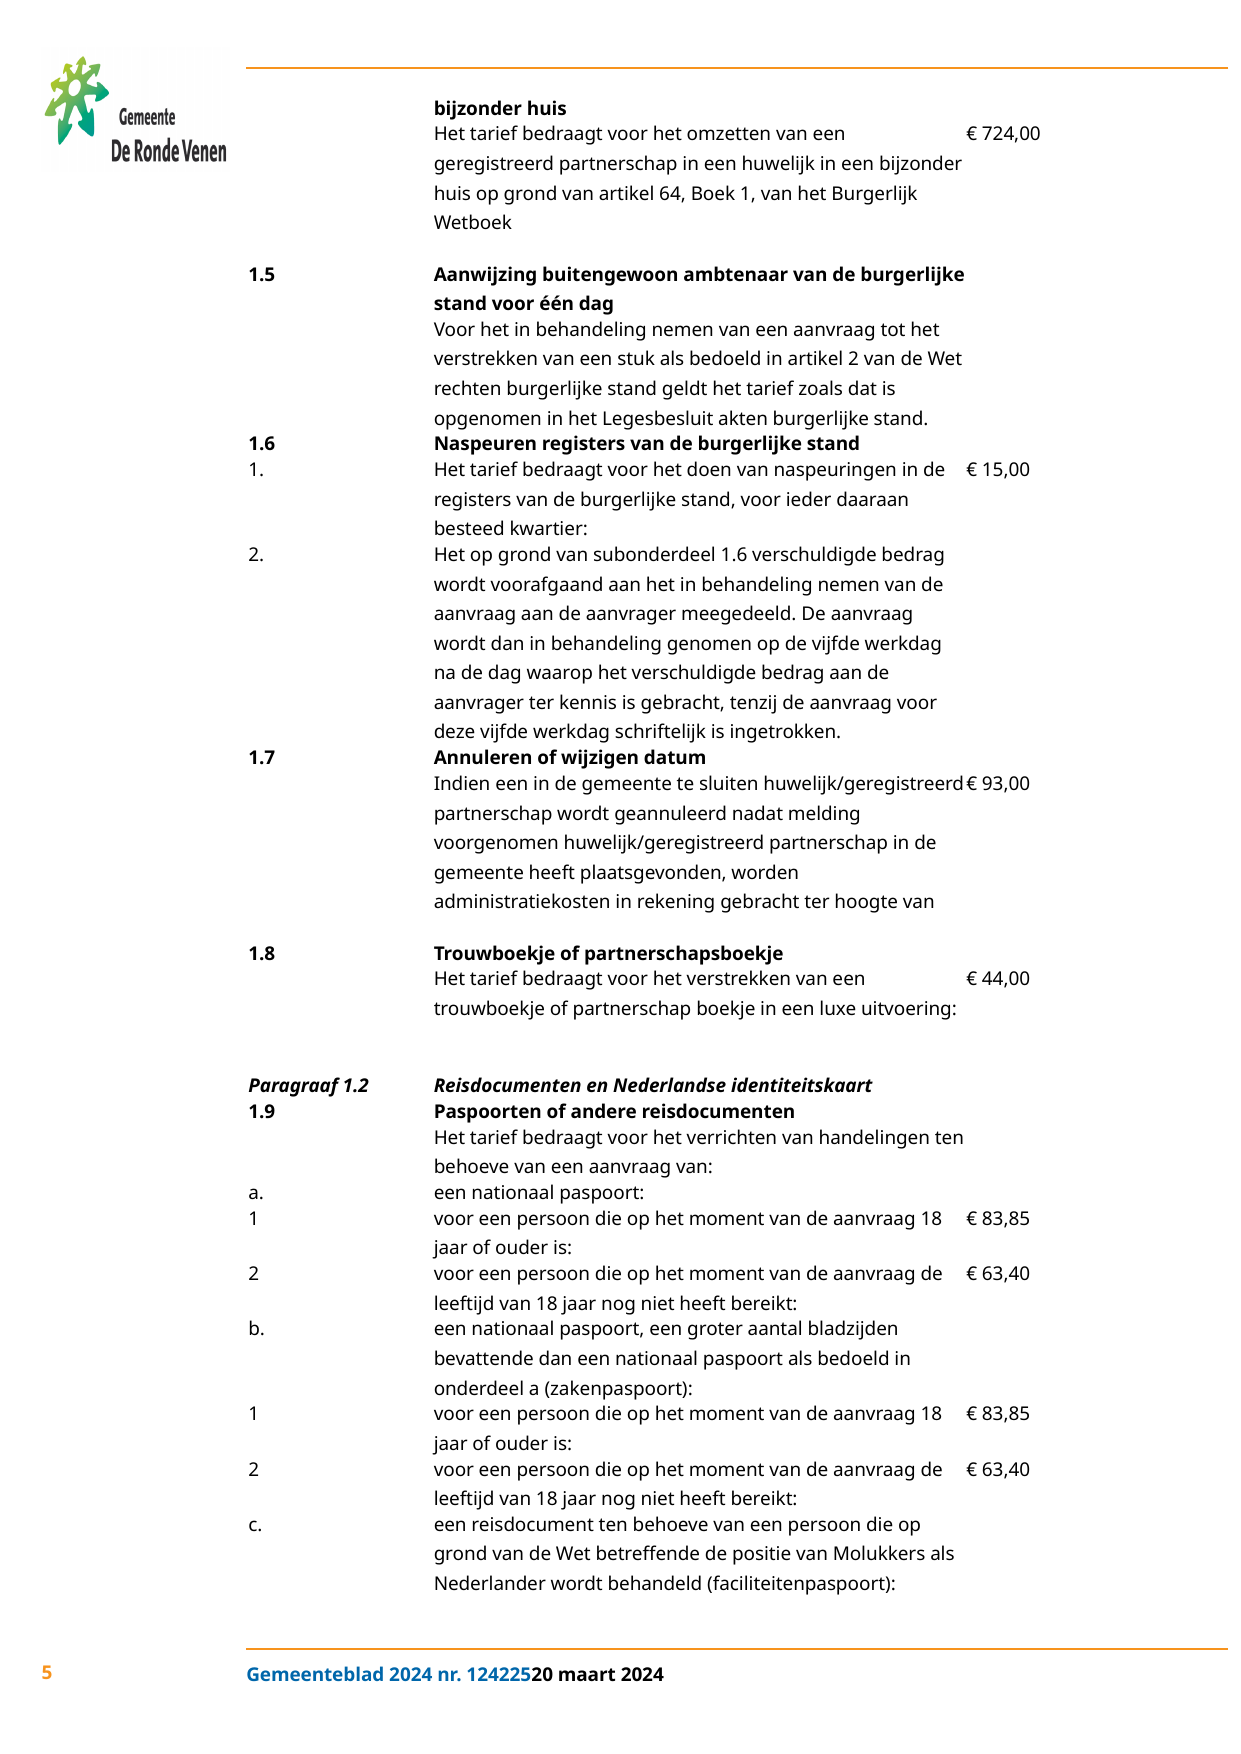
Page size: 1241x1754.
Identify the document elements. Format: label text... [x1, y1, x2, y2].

table_cell [434, 1047, 966, 1072]
table_cell [966, 744, 1152, 770]
table_cell [248, 1124, 433, 1179]
table_cell [966, 940, 1152, 966]
table_cell Naspeuren registers van de burgerlijke stand [434, 431, 966, 456]
table_cell 1.6 [248, 431, 433, 456]
table_cell Het tarief bedraagt voor het verrichten van handelingen ten behoeve van een aanvraag van: [434, 1124, 966, 1179]
table_cell [248, 914, 433, 940]
table_cell € 83,85 [966, 1400, 1152, 1456]
table_cell een reisdocument ten behoeve van een persoon die op grond van de Wet betreffende de positie van Molukkers als Nederlander wordt behandeld (faciliteitenpaspoort): [434, 1511, 966, 1596]
table_cell Voor het in behandeling nemen van een aanvraag tot het verstrekken van een stuk als bedoeld in artikel 2 van de Wet rechten burgerlijke stand geldt het tarief zoals dat is opgenomen in het Legesbesluit akten burgerlijke stand. [434, 316, 966, 431]
table_cell Het tarief bedraagt voor het doen van naspeuringen in de registers van de burgerlijke stand, voor ieder daaraan besteed kwartier: [434, 456, 966, 541]
table_cell [434, 914, 966, 940]
table_cell € 44,00 [966, 966, 1152, 1021]
table_cell een nationaal paspoort: [434, 1179, 966, 1205]
table_cell c. [248, 1511, 433, 1596]
table_cell [966, 1511, 1152, 1596]
table_cell Indien een in de gemeente te sluiten huwelijk/geregistreerd partnerschap wordt geannuleerd nadat melding voorgenomen huwelijk/geregistreerd partnerschap in de gemeente heeft plaatsgevonden, worden administratiekosten in rekening gebracht ter hoogte van [434, 770, 966, 914]
table_cell 1.5 [248, 261, 433, 316]
table_cell Het tarief bedraagt voor het verstrekken van een trouwboekje of partnerschap boekje in een luxe uitvoering: [434, 966, 966, 1021]
table_cell 1. [248, 456, 433, 541]
table_cell [966, 1098, 1152, 1124]
table_cell 1.8 [248, 940, 433, 966]
table_cell [966, 541, 1152, 744]
table_cell 1 [248, 1205, 433, 1260]
table_cell [966, 1021, 1152, 1047]
table_cell € 63,40 [966, 1260, 1152, 1316]
table_cell [248, 121, 433, 235]
table_cell a. [248, 1179, 433, 1205]
table_cell 2. [248, 541, 433, 744]
table_cell 1 [248, 1400, 433, 1456]
table_cell [966, 261, 1152, 316]
table_cell [966, 316, 1152, 431]
table_cell [966, 235, 1152, 261]
table_cell 1.9 [248, 1098, 433, 1124]
table_cell € 15,00 [966, 456, 1152, 541]
table_cell [434, 1021, 966, 1047]
table_cell [248, 316, 433, 431]
table_cell [966, 1316, 1152, 1400]
table_cell [966, 914, 1152, 940]
table_cell € 83,85 [966, 1205, 1152, 1260]
table_cell [248, 95, 433, 121]
table_cell Het op grond van subonderdeel 1.6 verschuldigde bedrag wordt voorafgaand aan het in behandeling nemen van de aanvraag aan de aanvrager meegedeeld. De aanvraag wordt dan in behandeling genomen op de vijfde werkdag na de dag waarop het verschuldigde bedrag aan de aanvrager ter kennis is gebracht, tenzij de aanvraag voor deze vijfde werkdag schriftelijk is ingetrokken. [434, 541, 966, 744]
table_cell [966, 1179, 1152, 1205]
table_cell [248, 770, 433, 914]
table_cell bijzonder huis [434, 95, 966, 121]
table_cell [248, 1047, 433, 1072]
table_cell [248, 235, 433, 261]
table_cell Aanwijzing buitengewoon ambtenaar van de burgerlijke stand voor één dag [434, 261, 966, 316]
picture [41, 47, 231, 172]
table_cell voor een persoon die op het moment van de aanvraag de leeftijd van 18 jaar nog niet heeft bereikt: [434, 1456, 966, 1511]
table_cell Paspoorten of andere reisdocumenten [434, 1098, 966, 1124]
table_cell voor een persoon die op het moment van de aanvraag 18 jaar of ouder is: [434, 1205, 966, 1260]
table_cell [966, 95, 1152, 121]
table_cell [434, 235, 966, 261]
table_cell [248, 966, 433, 1021]
table_cell [966, 431, 1152, 456]
table_cell voor een persoon die op het moment van de aanvraag de leeftijd van 18 jaar nog niet heeft bereikt: [434, 1260, 966, 1316]
table_cell 2 [248, 1260, 433, 1316]
table_cell Paragraaf 1.2 [248, 1073, 433, 1098]
table_cell [966, 1124, 1152, 1179]
table_cell 1.7 [248, 744, 433, 770]
table_cell Trouwboekje of partnerschapsboekje [434, 940, 966, 966]
table_cell [248, 1021, 433, 1047]
table_cell b. [248, 1316, 433, 1400]
table_cell Annuleren of wijzigen datum [434, 744, 966, 770]
table_cell Het tarief bedraagt voor het omzetten van een geregistreerd partnerschap in een huwelijk in een bijzonder huis op grond van artikel 64, Boek 1, van het Burgerlijk Wetboek [434, 121, 966, 235]
table_cell Reisdocumenten en Nederlandse identiteitskaart [434, 1073, 966, 1098]
table_cell [966, 1047, 1152, 1072]
table_cell voor een persoon die op het moment van de aanvraag 18 jaar of ouder is: [434, 1400, 966, 1456]
table_cell een nationaal paspoort, een groter aantal bladzijden bevattende dan een nationaal paspoort als bedoeld in onderdeel a (zakenpaspoort): [434, 1316, 966, 1400]
table_cell [966, 1073, 1152, 1098]
table_cell € 93,00 [966, 770, 1152, 914]
table_cell € 63,40 [966, 1456, 1152, 1511]
table_cell 2 [248, 1456, 433, 1511]
table_cell € 724,00 [966, 121, 1152, 235]
